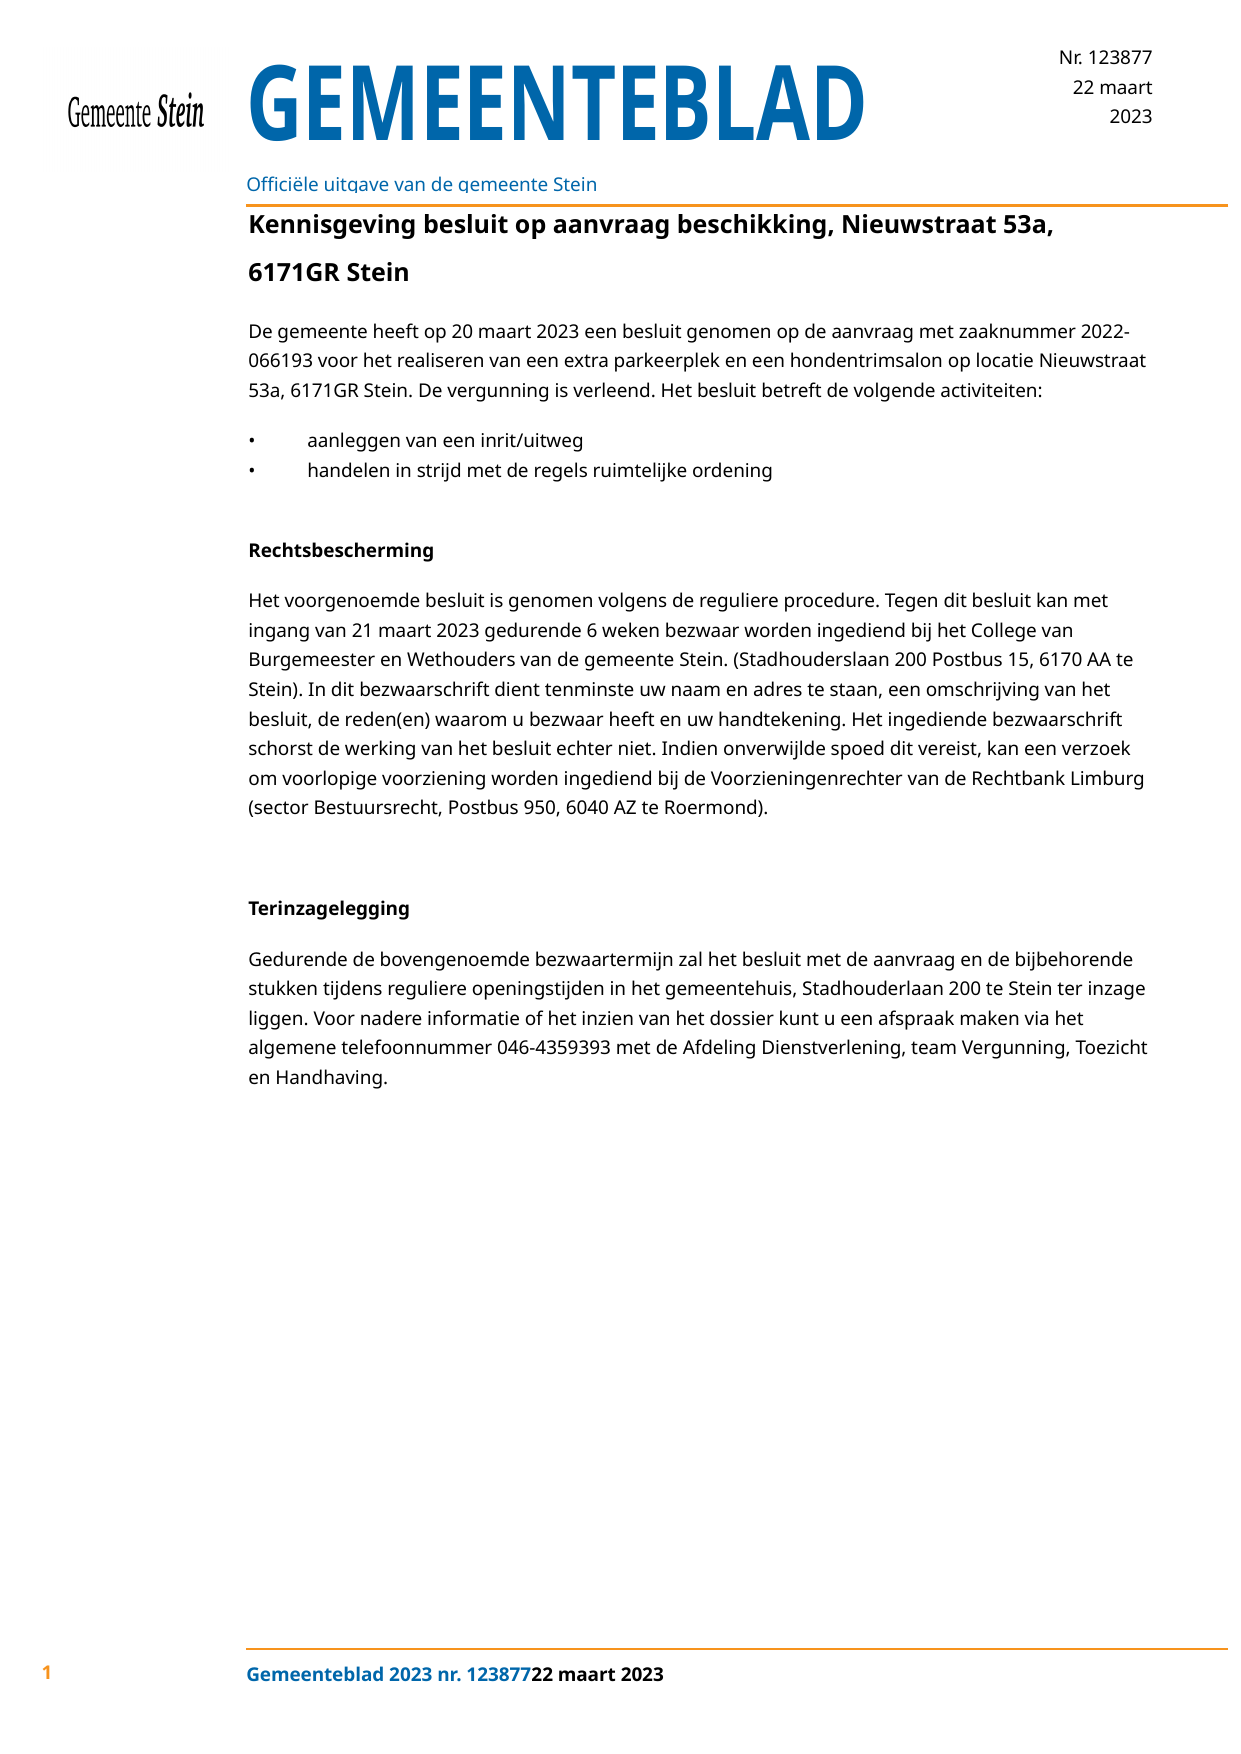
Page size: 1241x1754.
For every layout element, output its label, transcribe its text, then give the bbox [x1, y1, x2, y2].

list aanleggen van een inrit/uitweg [248, 427, 1152, 453]
text Terinzagelegging [248, 895, 1152, 921]
text Gedurende de bovengenoemde bezwaartermijn zal het besluit met de aanvraag en de bijbehorende stukken tijdens reguliere openingstijden in het gemeentehuis, Stadhouderlaan 200 te Stein ter inzage liggen. Voor nadere informatie of het inzien van het dossier kunt u een afspraak maken via het algemene telefoonnummer 046-4359393 met de Afdeling Dienstverlening, team Vergunning, Toezicht en Handhaving. [248, 946, 1152, 1090]
list handelen in strijd met de regels ruimtelijke ordening [248, 457, 1152, 483]
text Kennisgeving besluit op aanvraag beschikking, Nieuwstraat 53a, 6171GR Stein [248, 207, 1152, 288]
picture [41, 47, 231, 172]
text Rechtsbescherming [248, 537, 1152, 563]
text De gemeente heeft op 20 maart 2023 een besluit genomen op de aanvraag met zaaknummer 2022-066193 voor het realiseren van een extra parkeerplek en een hondentrimsalon op locatie Nieuwstraat 53a, 6171GR Stein. De vergunning is verleend. Het besluit betreft de volgende activiteiten: [248, 318, 1152, 403]
text Het voorgenoemde besluit is genomen volgens de reguliere procedure. Tegen dit besluit kan met ingang van 21 maart 2023 gedurende 6 weken bezwaar worden ingediend bij het College van Burgemeester en Wethouders van de gemeente Stein. (Stadhouderslaan 200 Postbus 15, 6170 AA te Stein). In dit bezwaarschrift dient tenminste uw naam en adres te staan, een omschrijving van het besluit, de reden(en) waarom u bezwaar heeft en uw handtekening. Het ingediende bezwaarschrift schorst de werking van het besluit echter niet. Indien onverwijlde spoed dit vereist, kan een verzoek om voorlopige voorziening worden ingediend bij de Voorzieningenrechter van de Rechtbank Limburg (sector Bestuursrecht, Postbus 950, 6040 AZ te Roermond). [248, 587, 1152, 820]
